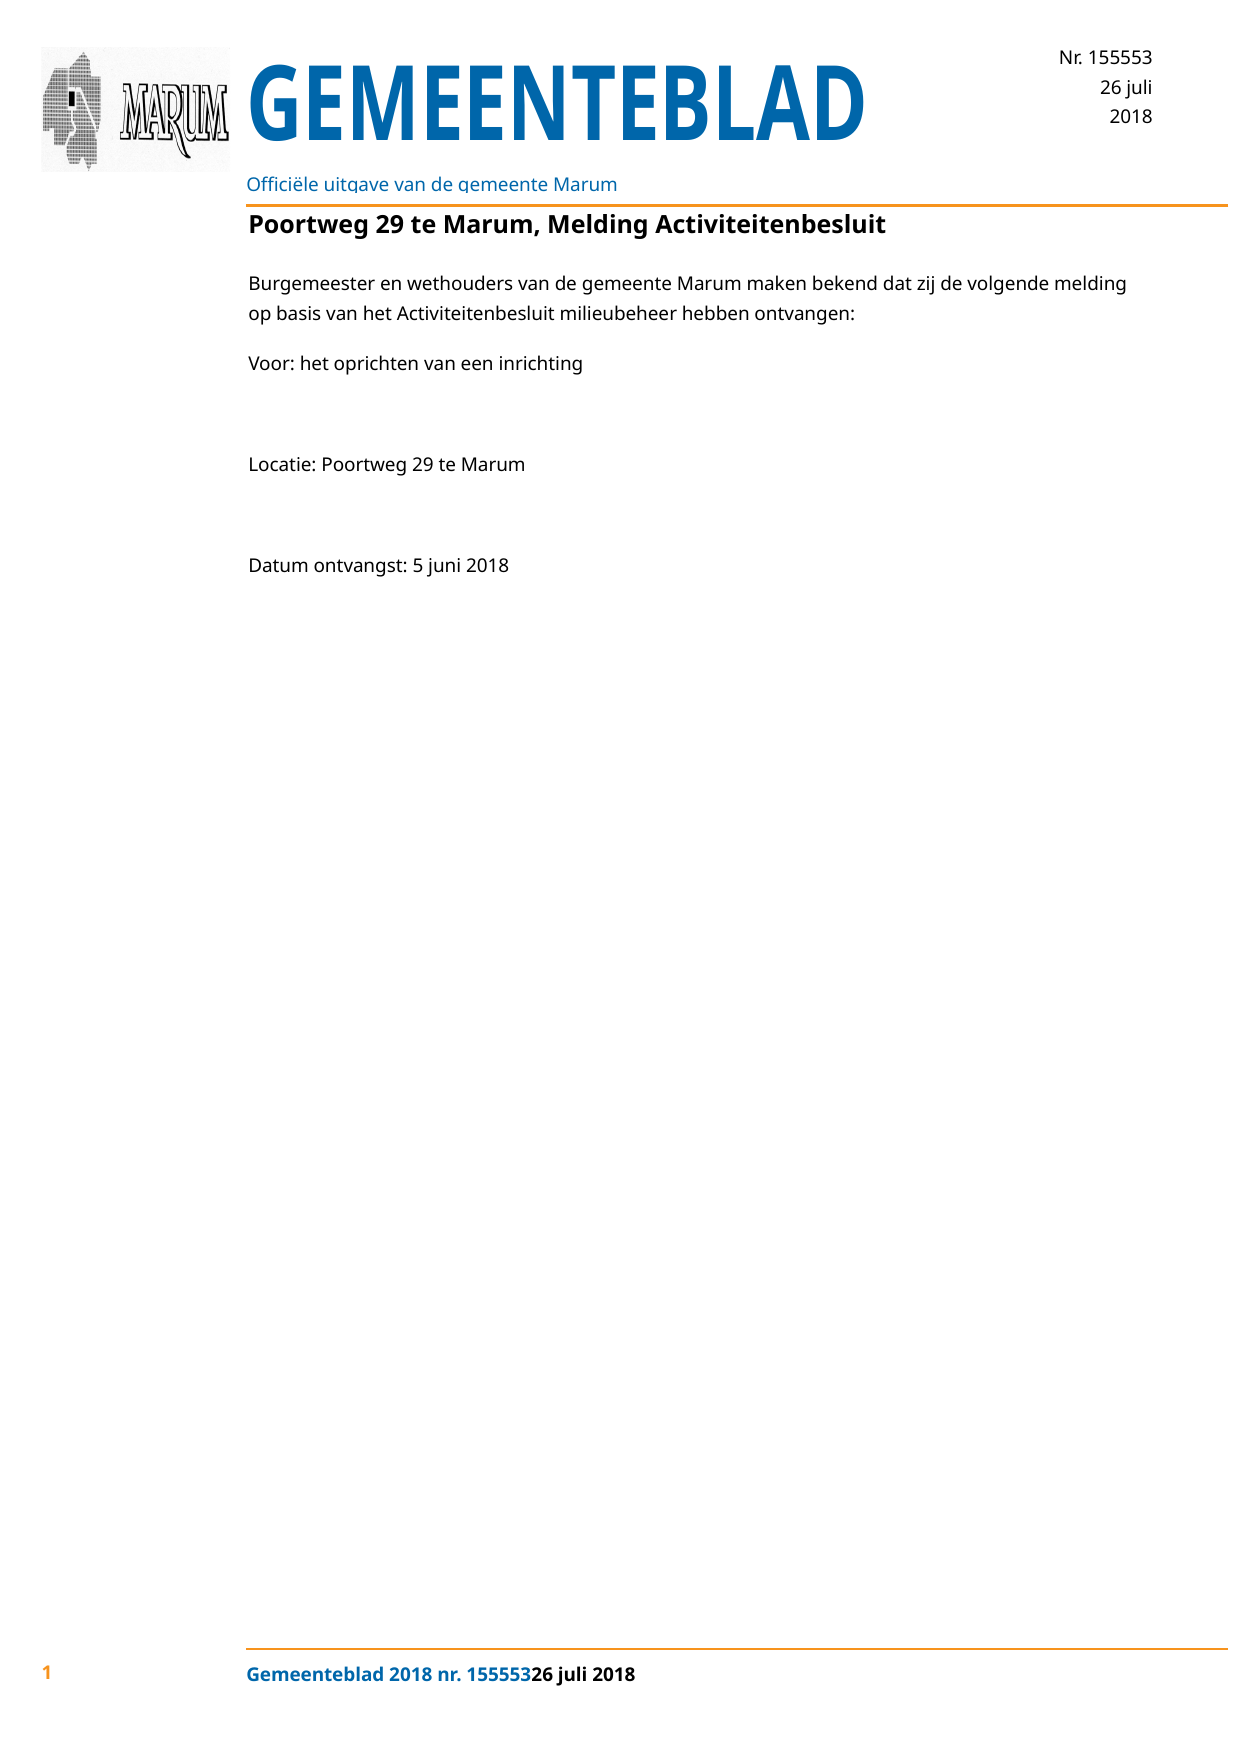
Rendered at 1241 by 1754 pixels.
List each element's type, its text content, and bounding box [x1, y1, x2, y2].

text Poortweg 29 te Marum, Melding Activiteitenbesluit [248, 207, 1152, 241]
text Voor: het oprichten van een inrichting [248, 350, 1152, 376]
text Burgemeester en wethouders van de gemeente Marum maken bekend dat zij de volgende melding op basis van het Activiteitenbesluit milieubeheer hebben ontvangen: [248, 270, 1152, 326]
picture [41, 47, 231, 172]
text Locatie: Poortweg 29 te Marum [248, 451, 1152, 477]
text Datum ontvangst: 5 juni 2018 [248, 552, 1152, 578]
